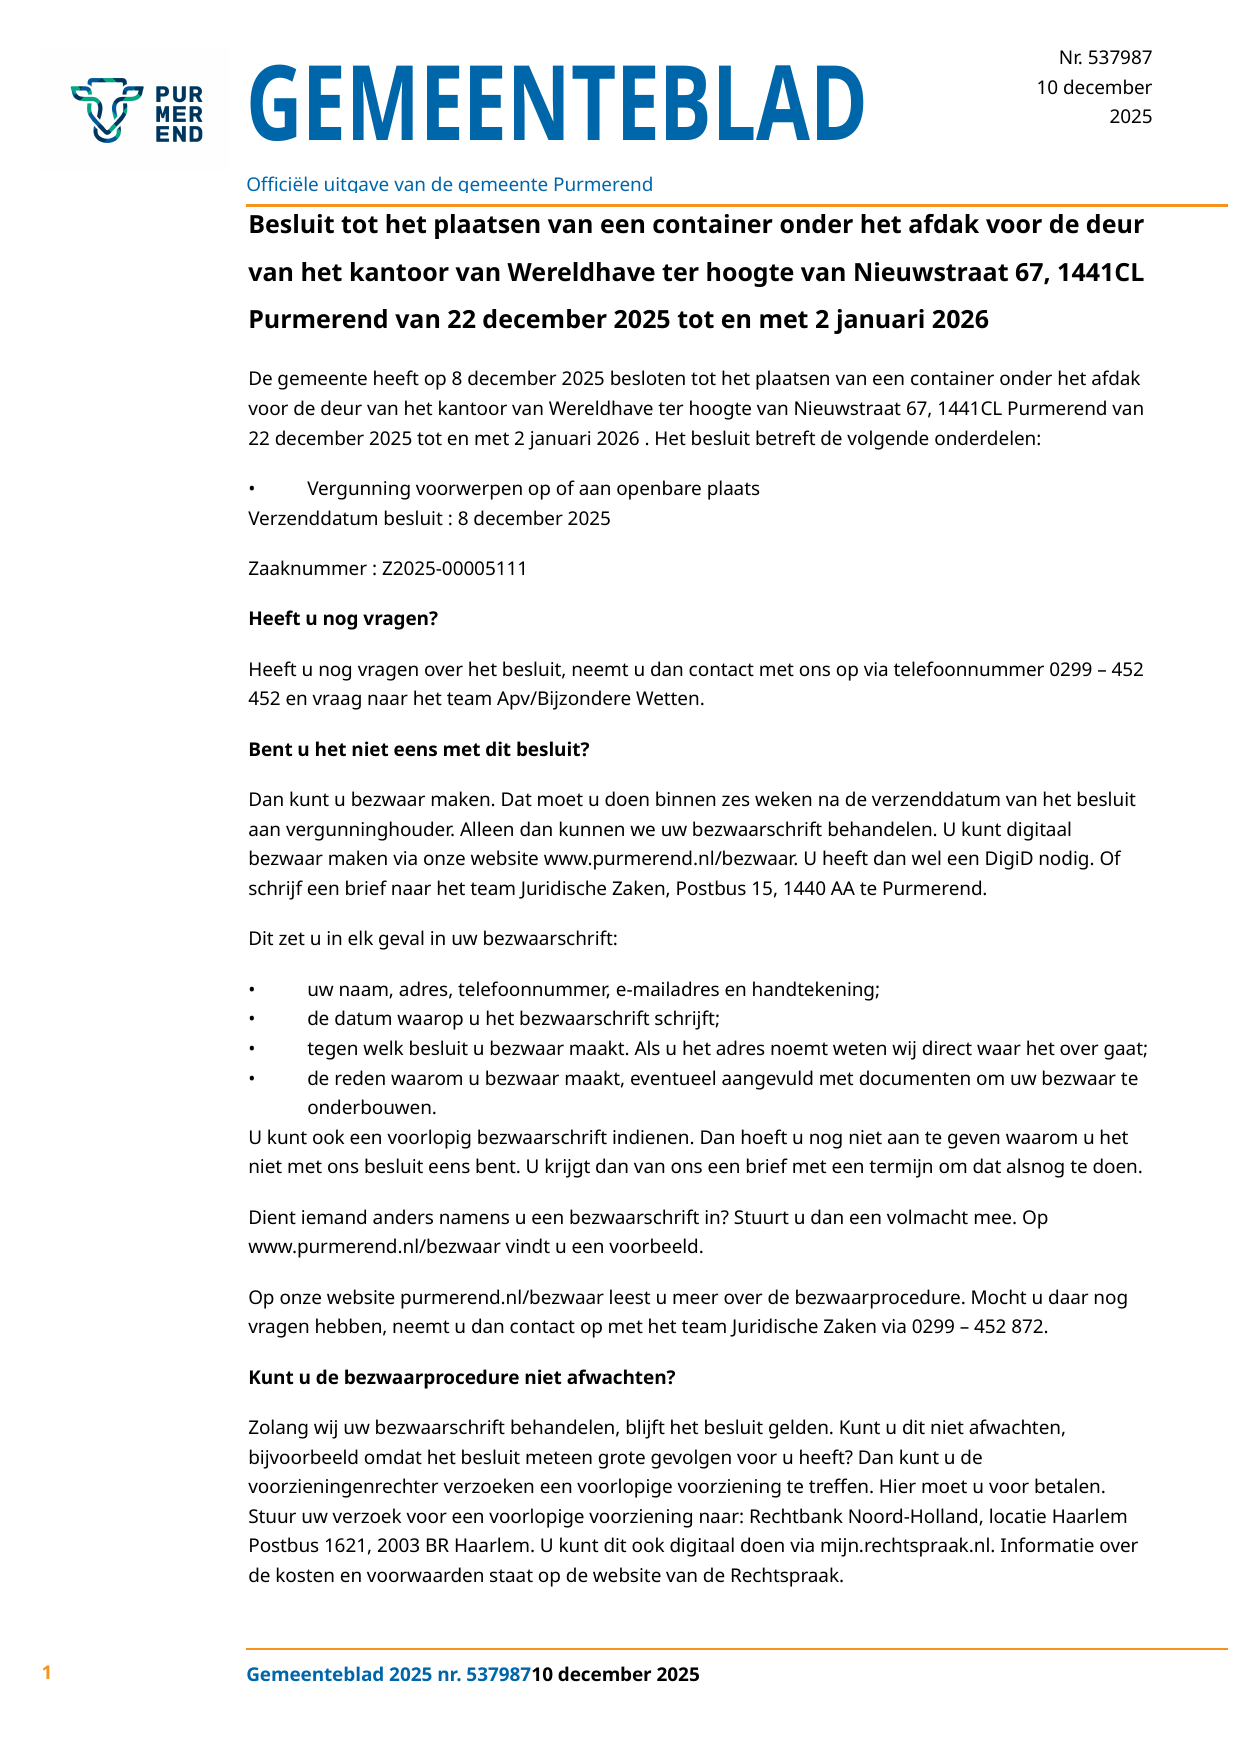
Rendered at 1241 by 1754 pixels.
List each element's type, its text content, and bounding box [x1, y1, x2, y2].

text Heeft u nog vragen over het besluit, neemt u dan contact met ons op via telefoonnummer 0299 – 452 452 en vraag naar het team Apv/Bijzondere Wetten. [248, 656, 1152, 711]
text Bent u het niet eens met dit besluit? [248, 736, 1152, 762]
list de datum waarop u het bezwaarschrift schrijft; [248, 1006, 1152, 1031]
text Heeft u nog vragen? [248, 606, 1152, 631]
text Zolang wij uw bezwaarschrift behandelen, blijft het besluit gelden. Kunt u dit niet afwachten, bijvoorbeeld omdat het besluit meteen grote gevolgen voor u heeft? Dan kunt u de voorzieningenrechter verzoeken een voorlopige voorziening te treffen. Hier moet u voor betalen. Stuur uw verzoek voor een voorlopige voorziening naar: Rechtbank Noord-Holland, locatie Haarlem Postbus 1621, 2003 BR Haarlem. U kunt dit ook digitaal doen via mijn.rechtspraak.nl. Informatie over de kosten en voorwaarden staat op de website van de Rechtspraak. [248, 1414, 1152, 1588]
text De gemeente heeft op 8 december 2025 besloten tot het plaatsen van een container onder het afdak voor de deur van het kantoor van Wereldhave ter hoogte van Nieuwstraat 67, 1441CL Purmerend van 22 december 2025 tot en met 2 januari 2026 . Het besluit betreft de volgende onderdelen: [248, 366, 1152, 450]
list tegen welk besluit u bezwaar maakt. Als u het adres noemt weten wij direct waar het over gaat; [248, 1035, 1152, 1061]
text Kunt u de bezwaarprocedure niet afwachten? [248, 1364, 1152, 1389]
list uw naam, adres, telefoonnummer, e-mailadres en handtekening; [248, 976, 1152, 1002]
text Dit zet u in elk geval in uw bezwaarschrift: [248, 926, 1152, 951]
text Verzenddatum besluit : 8 december 2025 [248, 505, 1152, 530]
text U kunt ook een voorlopig bezwaarschrift indienen. Dan hoeft u nog niet aan te geven waarom u het niet met ons besluit eens bent. U krijgt dan van ons een brief met een termijn om dat alsnog te doen. [248, 1124, 1152, 1179]
text Zaaknummer : Z2025-00005111 [248, 555, 1152, 581]
text Dient iemand anders namens u een bezwaarschrift in? Stuurt u dan een volmacht mee. Op www.purmerend.nl/bezwaar vindt u een voorbeeld. [248, 1204, 1152, 1259]
list Vergunning voorwerpen op of aan openbare plaats [248, 475, 1152, 501]
list de reden waarom u bezwaar maakt, eventueel aangevuld met documenten om uw bezwaar te onderbouwen. [248, 1065, 1152, 1120]
text Dan kunt u bezwaar maken. Dat moet u doen binnen zes weken na de verzenddatum van het besluit aan vergunninghouder. Alleen dan kunnen we uw bezwaarschrift behandelen. U kunt digitaal bezwaar maken via onze website www.purmerend.nl/bezwaar. U heeft dan wel een DigiD nodig. Of schrijf een brief naar het team Juridische Zaken, Postbus 15, 1440 AA te Purmerend. [248, 786, 1152, 901]
picture [41, 47, 231, 172]
text Besluit tot het plaatsen van een container onder het afdak voor de deur van het kantoor van Wereldhave ter hoogte van Nieuwstraat 67, 1441CL Purmerend van 22 december 2025 tot en met 2 januari 2026 [248, 207, 1152, 336]
text Op onze website purmerend.nl/bezwaar leest u meer over de bezwaarprocedure. Mocht u daar nog vragen hebben, neemt u dan contact op met het team Juridische Zaken via 0299 – 452 872. [248, 1284, 1152, 1339]
